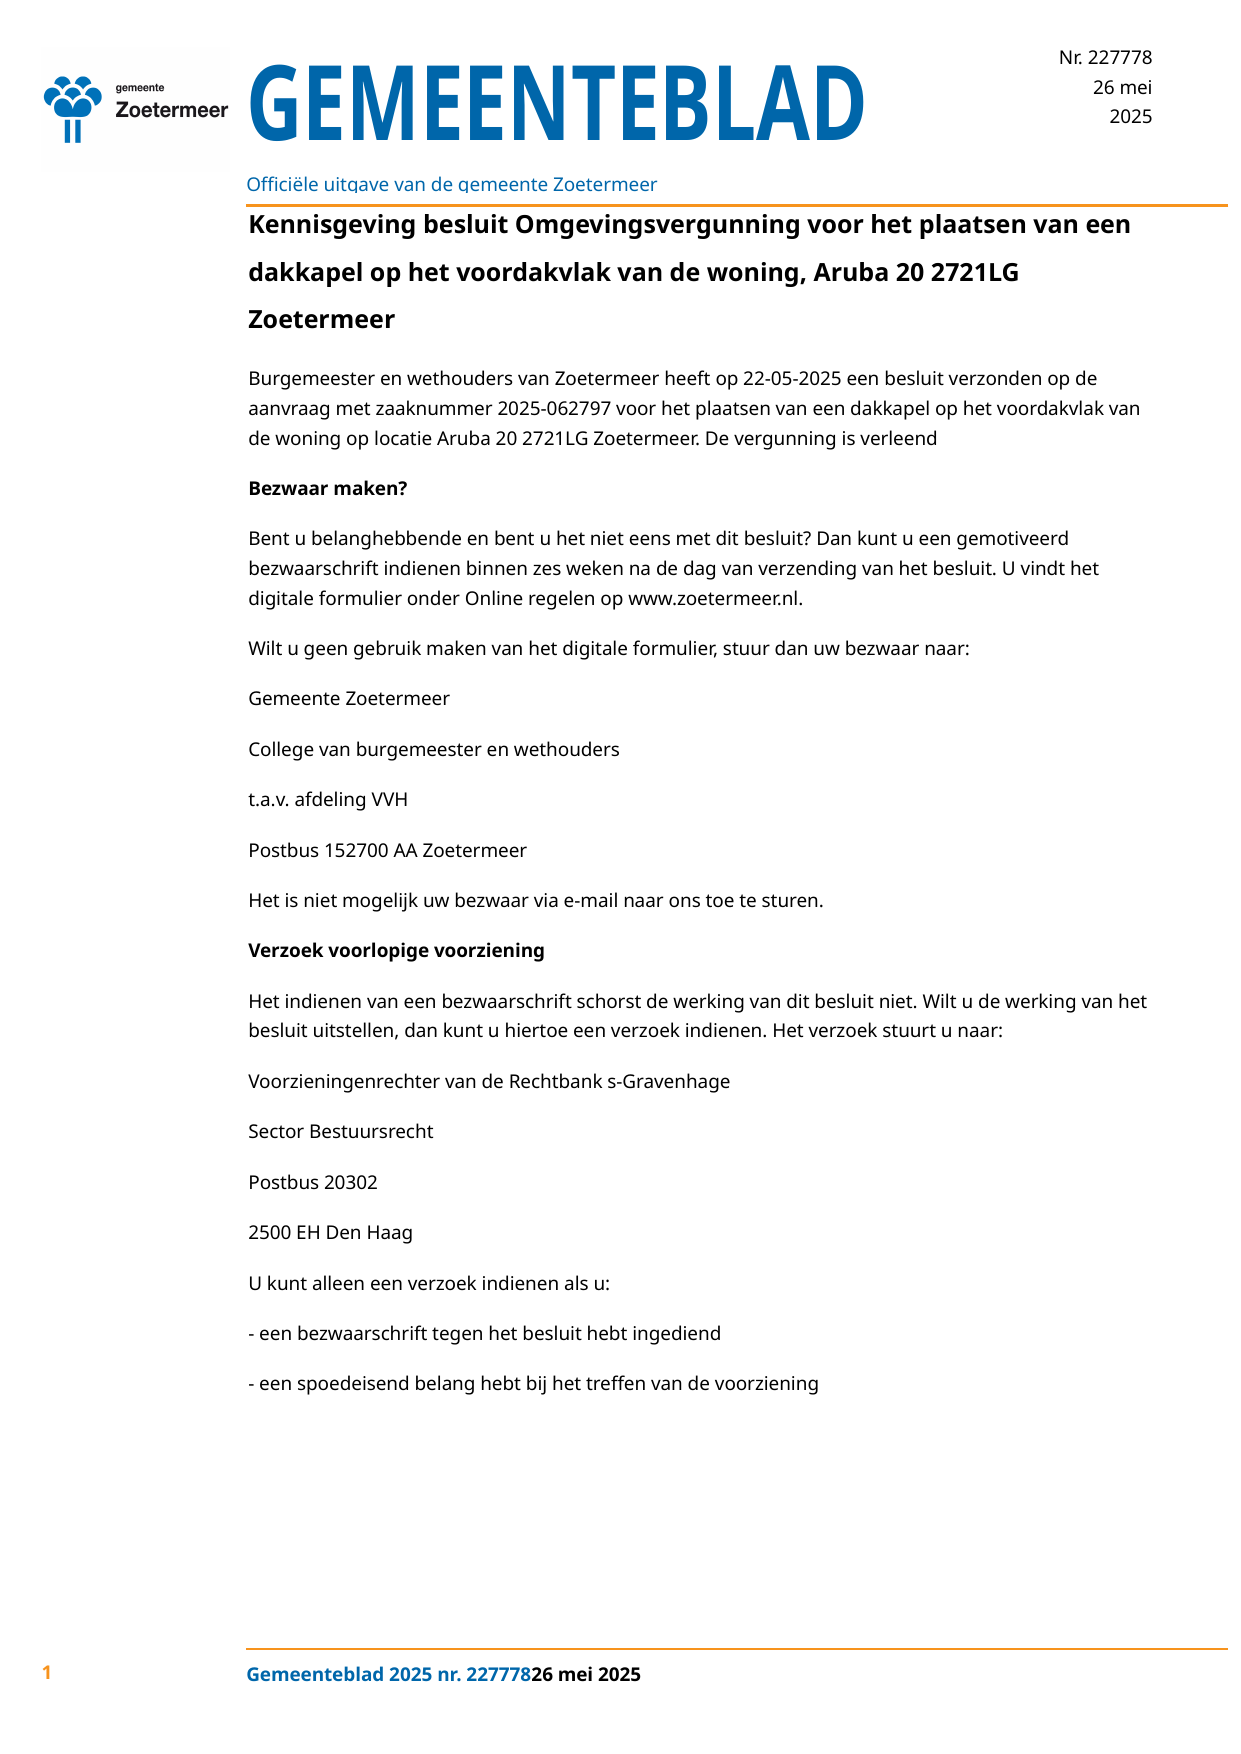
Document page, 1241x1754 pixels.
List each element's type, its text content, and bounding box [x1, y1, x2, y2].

text College van burgemeester en wethouders [248, 736, 1152, 762]
text Het indienen van een bezwaarschrift schorst de werking van dit besluit niet. Wilt u de werking van het besluit uitstellen, dan kunt u hiertoe een verzoek indienen. Het verzoek stuurt u naar: [248, 988, 1152, 1043]
text Voorzieningenrechter van de Rechtbank s-Gravenhage [248, 1068, 1152, 1094]
picture [41, 47, 231, 172]
text - een spoedeisend belang hebt bij het treffen van de voorziening [248, 1371, 1152, 1396]
text Verzoek voorlopige voorziening [248, 938, 1152, 963]
text Bezwaar maken? [248, 475, 1152, 501]
text Gemeente Zoetermeer [248, 686, 1152, 711]
text Wilt u geen gebruik maken van het digitale formulier, stuur dan uw bezwaar naar: [248, 635, 1152, 661]
text - een bezwaarschrift tegen het besluit hebt ingediend [248, 1320, 1152, 1346]
text t.a.v. afdeling VVH [248, 786, 1152, 812]
text Het is niet mogelijk uw bezwaar via e-mail naar ons toe te sturen. [248, 887, 1152, 913]
text U kunt alleen een verzoek indienen als u: [248, 1270, 1152, 1295]
text 2500 EH Den Haag [248, 1219, 1152, 1245]
text Kennisgeving besluit Omgevingsvergunning voor het plaatsen van een dakkapel op het voordakvlak van de woning, Aruba 20 2721LG Zoetermeer [248, 207, 1152, 336]
text Bent u belanghebbende en bent u het niet eens met dit besluit? Dan kunt u een gemotiveerd bezwaarschrift indienen binnen zes weken na de dag van verzending van het besluit. U vindt het digitale formulier onder Online regelen op www.zoetermeer.nl. [248, 526, 1152, 610]
text Sector Bestuursrecht [248, 1118, 1152, 1144]
text Postbus 20302 [248, 1169, 1152, 1194]
text Burgemeester en wethouders van Zoetermeer heeft op 22-05-2025 een besluit verzonden op de aanvraag met zaaknummer 2025-062797 voor het plaatsen van een dakkapel op het voordakvlak van de woning op locatie Aruba 20 2721LG Zoetermeer. De vergunning is verleend [248, 366, 1152, 450]
text Postbus 152700 AA Zoetermeer [248, 837, 1152, 862]
